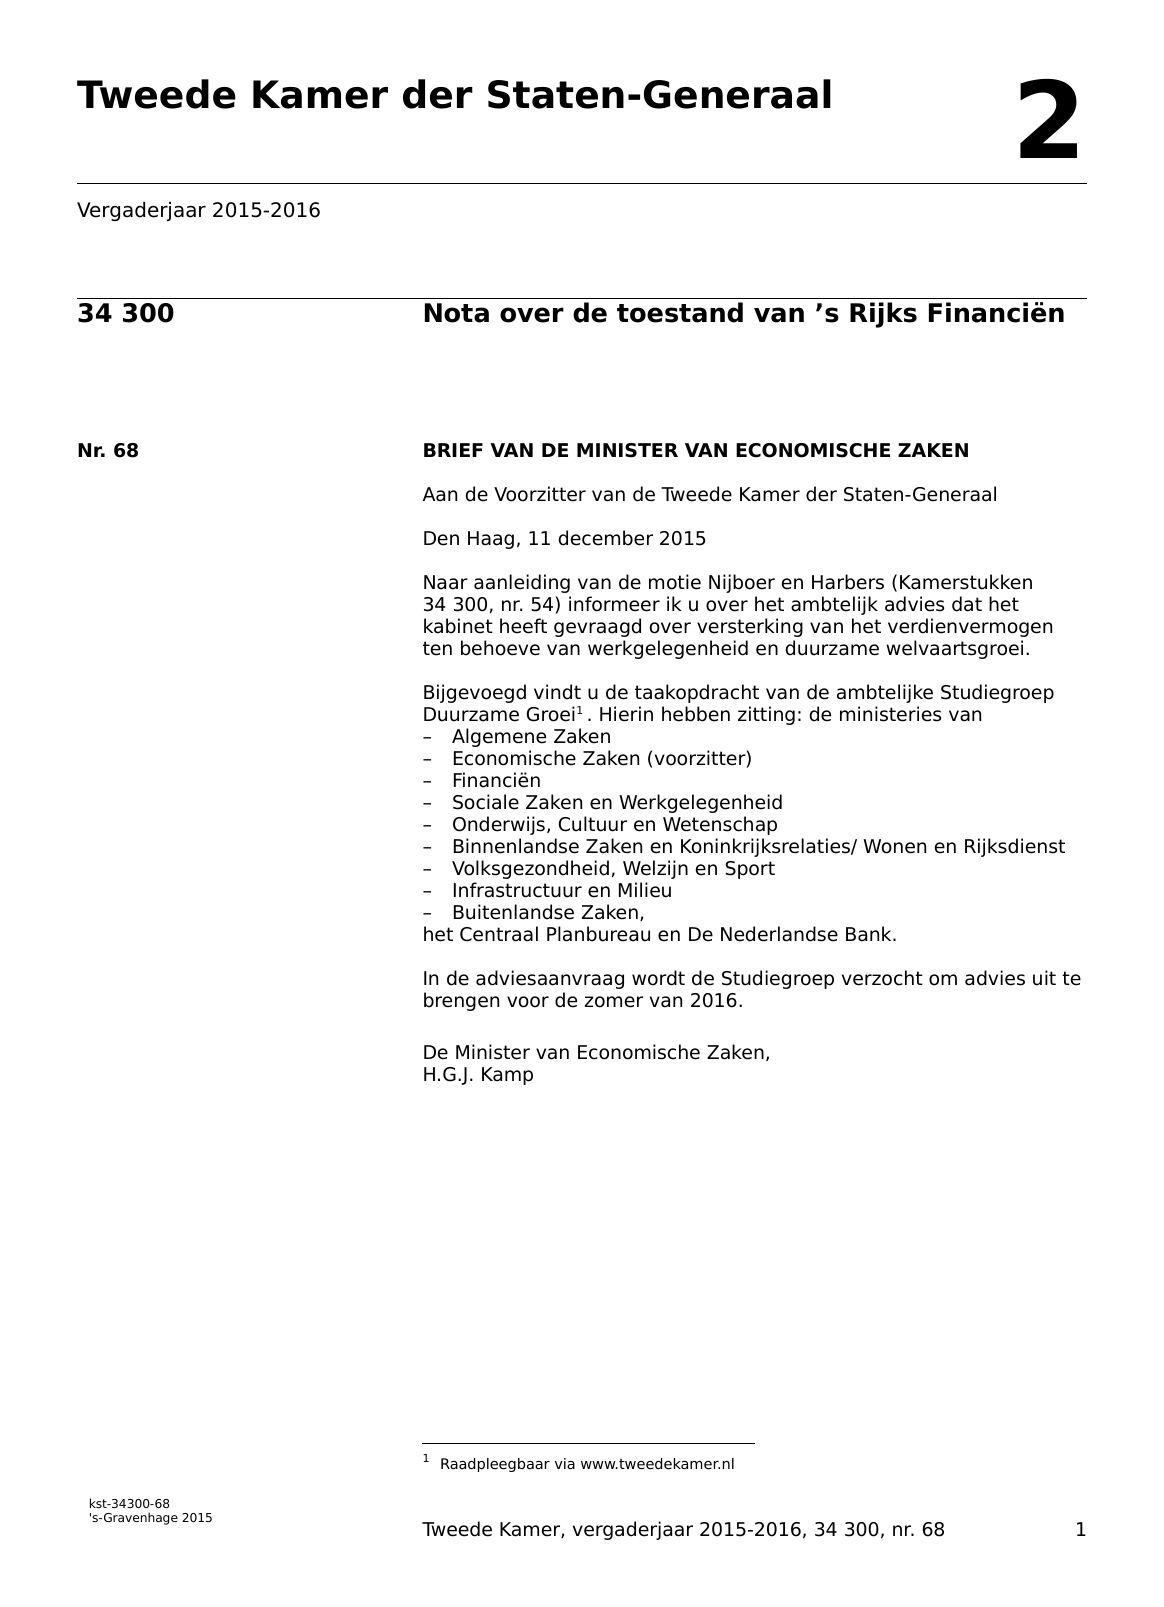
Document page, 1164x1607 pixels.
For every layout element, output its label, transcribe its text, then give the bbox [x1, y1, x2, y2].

text kst-34300-68 [88, 1497, 323, 1511]
table_header 2 [886, 59, 1087, 183]
text In de adviesaanvraag wordt de Studiegroep verzocht om advies uit te brengen voor de zomer van 2016. [422, 968, 1087, 1012]
text – Volksgezondheid, Welzijn en Sport [422, 858, 1087, 880]
text – Onderwijs, Cultuur en Wetenschap [422, 814, 1087, 836]
text – Sociale Zaken en Werkgelegenheid [422, 792, 1087, 814]
text Bijgevoegd vindt u de taakopdracht van de ambtelijke Studiegroep Duurzame Groei. Hierin hebben zitting: de ministeries van [422, 682, 1087, 726]
text – Economische Zaken (voorzitter) [422, 748, 1087, 770]
text – Binnenlandse Zaken en Koninkrijksrelaties/ Wonen en Rijksdienst [422, 836, 1087, 858]
text – Infrastructuur en Milieu [422, 880, 1087, 902]
table_cell Vergaderjaar 2015-2016 [77, 184, 1087, 298]
text Den Haag, 11 december 2015 [422, 528, 1087, 550]
text De Minister van Economische Zaken, H.G.J. Kamp [422, 1042, 1087, 1086]
table_header Tweede Kamer der Staten-Generaal [77, 59, 886, 183]
text Raadpleegbaar via www.tweedekamer.nl [422, 1452, 1087, 1474]
text 's-Gravenhage 2015 [88, 1511, 323, 1525]
text – Algemene Zaken [422, 726, 1087, 748]
text – Financiën [422, 770, 1087, 792]
text Naar aanleiding van de motie Nijboer en Harbers (Kamerstukken 34 300, nr. 54) informeer ik u over het ambtelijk advies dat het kabinet heeft gevraagd over versterking van het verdienvermogen ten behoeve van werkgelegenheid en duurzame welvaartsgroei. [422, 572, 1087, 660]
subtitle Nr. 68 BRIEF VAN DE MINISTER VAN ECONOMISCHE ZAKEN [77, 440, 1087, 462]
subtitle 34 300 Nota over de toestand van ’s Rijks Financiën [77, 299, 1087, 329]
text Aan de Voorzitter van de Tweede Kamer der Staten-Generaal [422, 484, 1087, 506]
text – Buitenlandse Zaken, [422, 902, 1087, 924]
text het Centraal Planbureau en De Nederlandse Bank. [422, 924, 1087, 946]
